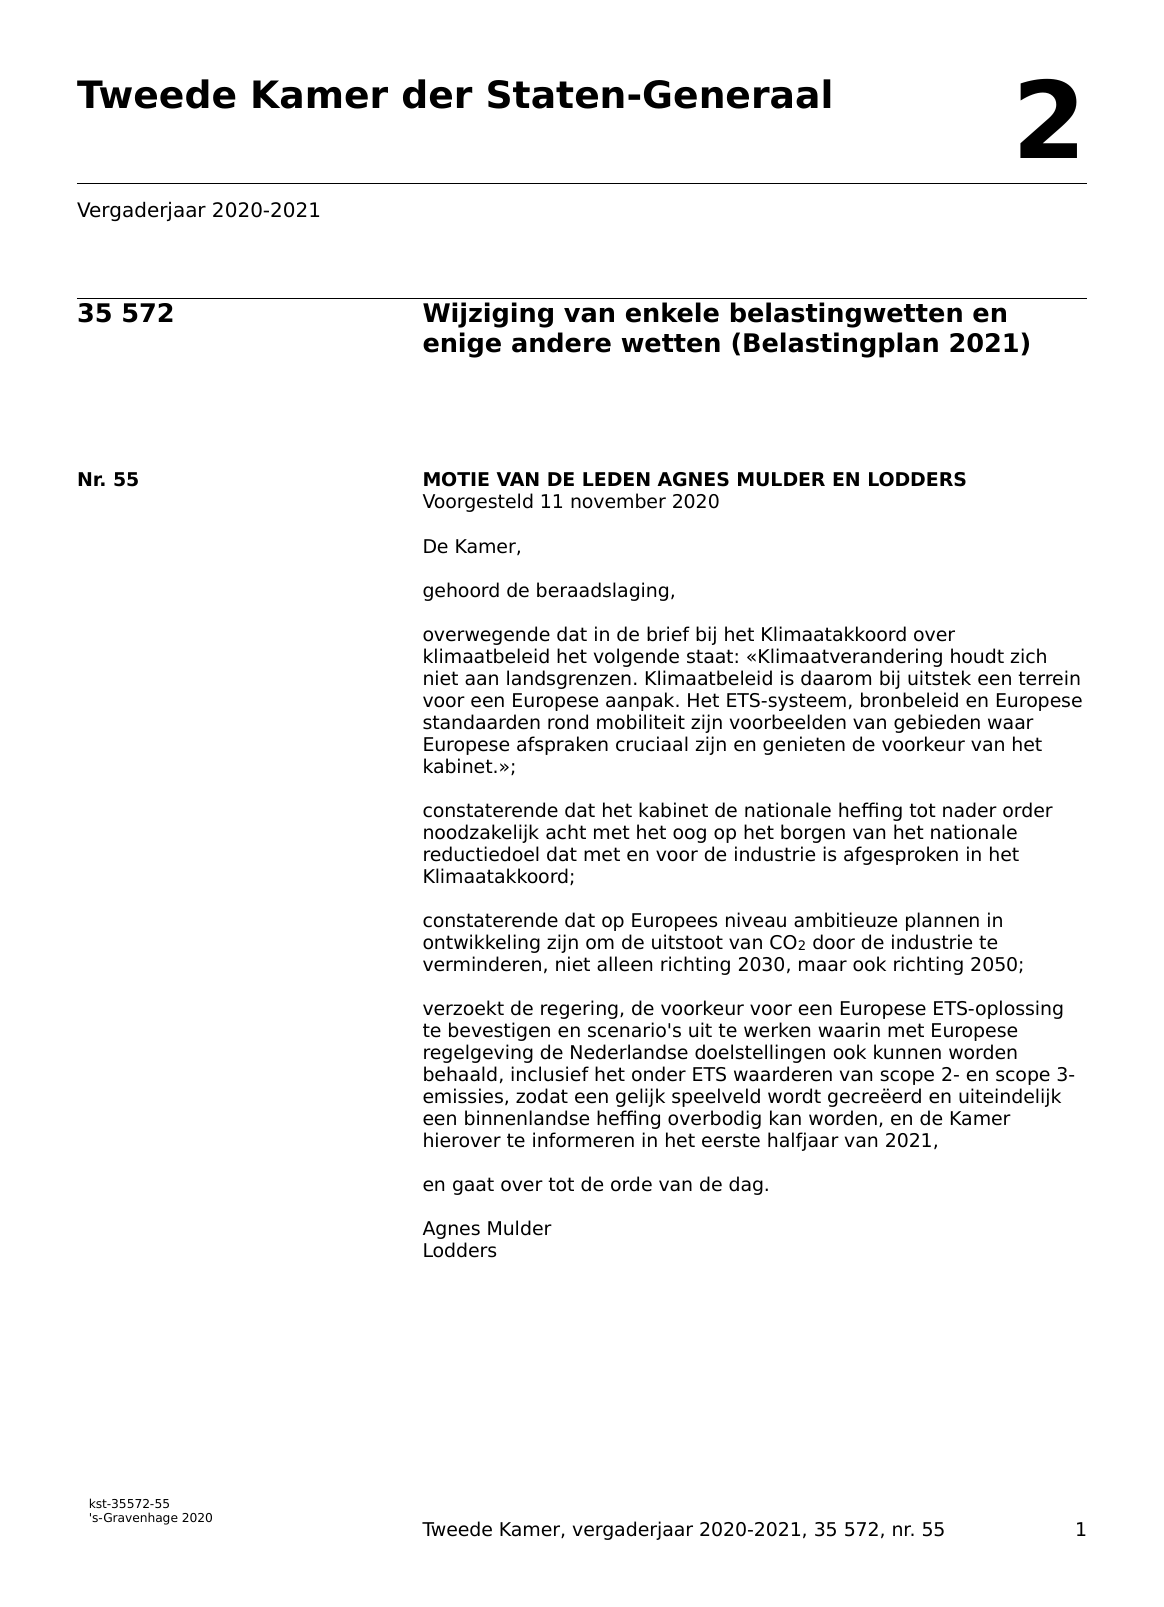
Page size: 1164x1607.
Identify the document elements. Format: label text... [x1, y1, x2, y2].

text 's-Gravenhage 2020 [88, 1511, 323, 1525]
text verzoekt de regering, de voorkeur voor een Europese ETS-oplossing te bevestigen en scenario's uit te werken waarin met Europese regelgeving de Nederlandse doelstellingen ook kunnen worden behaald, inclusief het onder ETS waarderen van scope 2- en scope 3-emissies, zodat een gelijk speelveld wordt gecreëerd en uiteindelijk een binnenlandse heffing overbodig kan worden, en de Kamer hierover te informeren in het eerste halfjaar van 2021, [422, 998, 1087, 1152]
subtitle Nr. 55 MOTIE VAN DE LEDEN AGNES MULDER EN LODDERS [77, 469, 1087, 491]
text constaterende dat het kabinet de nationale heffing tot nader order noodzakelijk acht met het oog op het borgen van het nationale reductiedoel dat met en voor de industrie is afgesproken in het Klimaatakkoord; [422, 800, 1087, 888]
text Agnes Mulder [422, 1218, 1087, 1240]
text gehoord de beraadslaging, [422, 580, 1087, 602]
text Voorgesteld 11 november 2020 [422, 491, 1087, 513]
text kst-35572-55 [88, 1497, 323, 1511]
table_header Tweede Kamer der Staten-Generaal [77, 59, 886, 183]
text Lodders [422, 1240, 1087, 1262]
table_cell Vergaderjaar 2020-2021 [77, 184, 1087, 298]
subtitle 35 572 Wijziging van enkele belastingwetten en enige andere wetten (Belastingplan 2021) [77, 299, 1087, 358]
text en gaat over tot de orde van de dag. [422, 1174, 1087, 1196]
table_header 2 [886, 59, 1087, 183]
text constaterende dat op Europees niveau ambitieuze plannen in ontwikkeling zijn om de uitstoot van CO2 door de industrie te verminderen, niet alleen richting 2030, maar ook richting 2050; [422, 910, 1087, 976]
text De Kamer, [422, 536, 1087, 557]
text overwegende dat in de brief bij het Klimaatakkoord over klimaatbeleid het volgende staat: «Klimaatverandering houdt zich niet aan landsgrenzen. Klimaatbeleid is daarom bij uitstek een terrein voor een Europese aanpak. Het ETS-systeem, bronbeleid en Europese standaarden rond mobiliteit zijn voorbeelden van gebieden waar Europese afspraken cruciaal zijn en genieten de voorkeur van het kabinet.»; [422, 624, 1087, 778]
